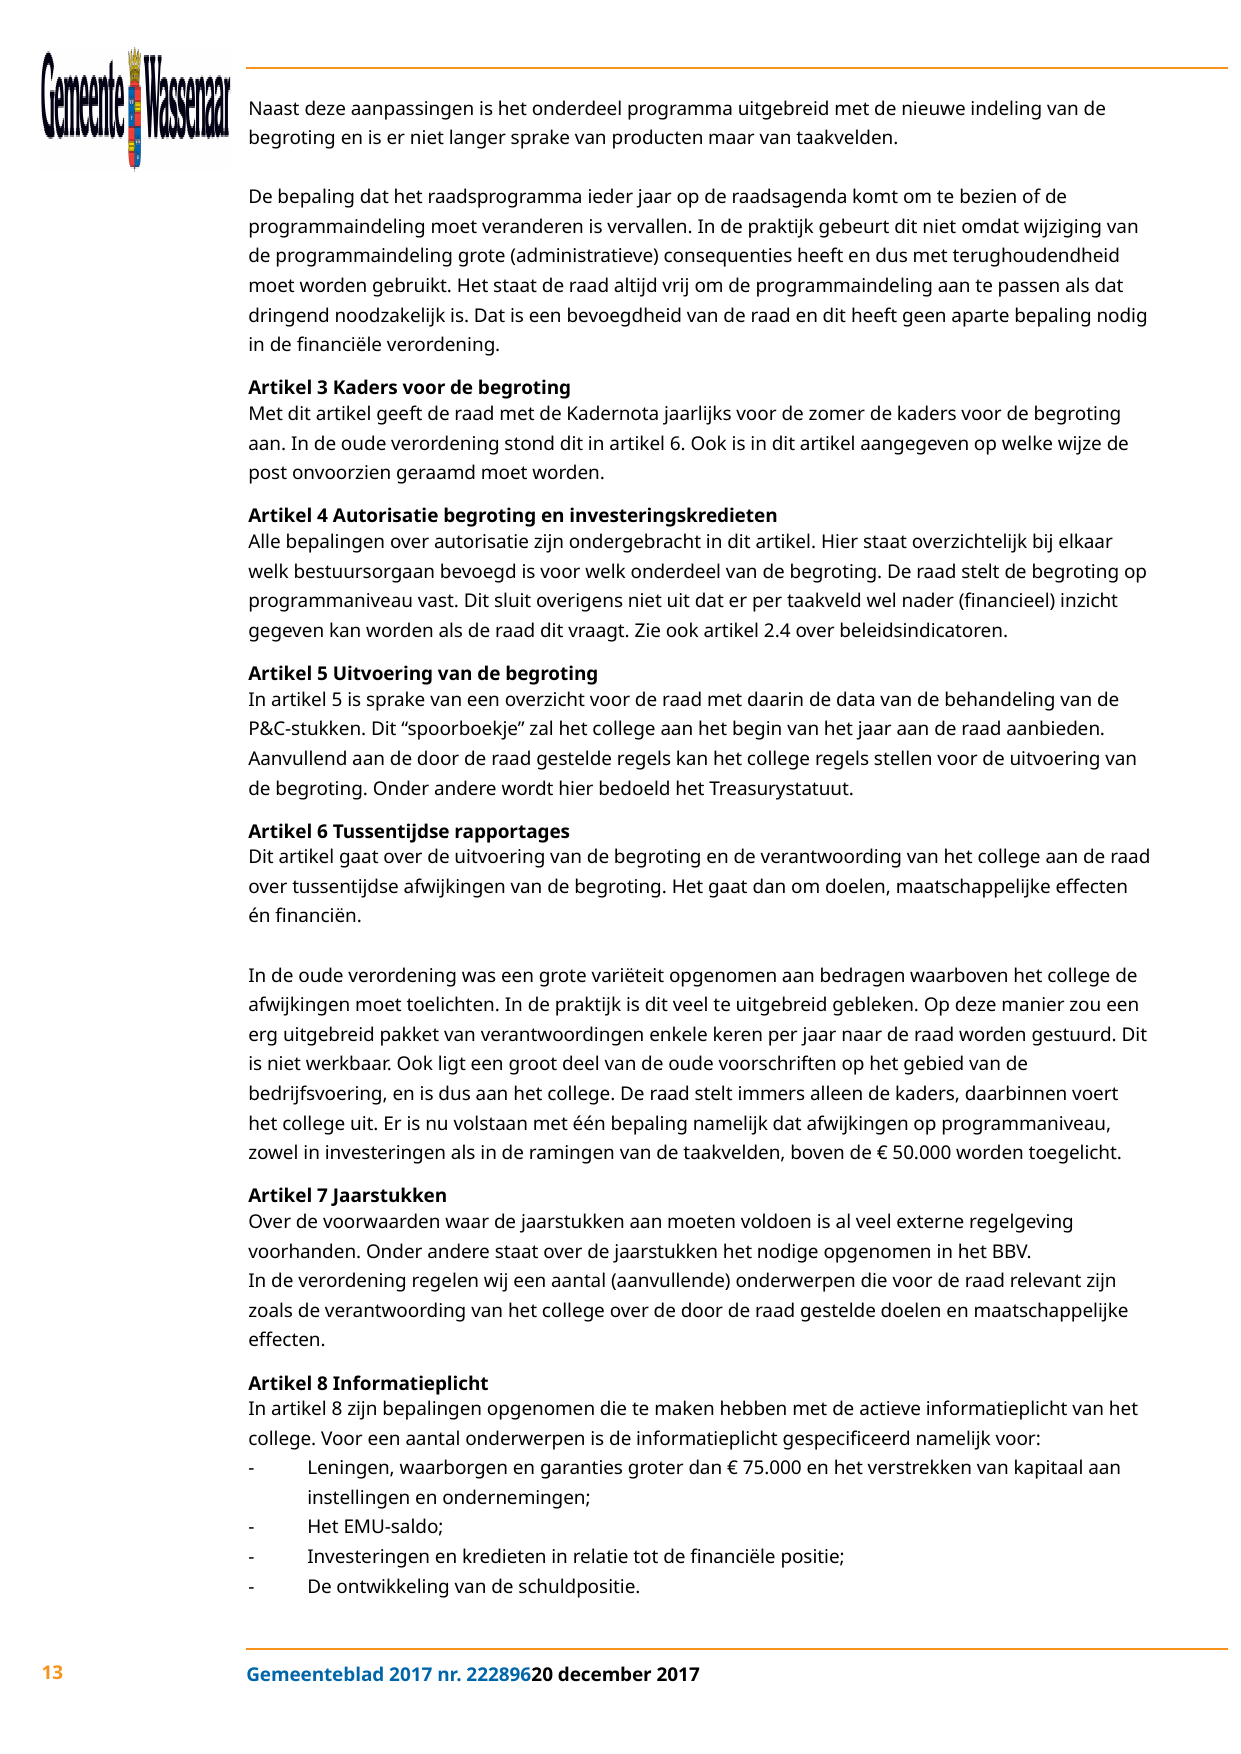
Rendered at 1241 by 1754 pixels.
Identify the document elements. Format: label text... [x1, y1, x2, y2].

text Artikel 3 Kaders voor de begroting [248, 374, 1152, 400]
text Dit artikel gaat over de uitvoering van de begroting en de verantwoording van het college aan de raad over tussentijdse afwijkingen van de begroting. Het gaat dan om doelen, maatschappelijke effecten én financiën. [248, 843, 1152, 928]
list De ontwikkeling van de schuldpositie. [248, 1573, 1152, 1599]
text Artikel 8 Informatieplicht [248, 1370, 1152, 1395]
text De bepaling dat het raadsprogramma ieder jaar op de raadsagenda komt om te bezien of de programmaindeling moet veranderen is vervallen. In de praktijk gebeurt dit niet omdat wijziging van de programmaindeling grote (administratieve) consequenties heeft en dus met terughoudendheid moet worden gebruikt. Het staat de raad altijd vrij om de programmaindeling aan te passen als dat dringend noodzakelijk is. Dat is een bevoegdheid van de raad en dit heeft geen aparte bepaling nodig in de financiële verordening. [248, 183, 1152, 357]
text In de verordening regelen wij een aantal (aanvullende) onderwerpen die voor de raad relevant zijn zoals de verantwoording van het college over de door de raad gestelde doelen en maatschappelijke effecten. [248, 1267, 1152, 1352]
text Artikel 4 Autorisatie begroting en investeringskredieten [248, 503, 1152, 528]
text Met dit artikel geeft de raad met de Kadernota jaarlijks voor de zomer de kaders voor de begroting aan. In de oude verordening stond dit in artikel 6. Ook is in dit artikel aangegeven op welke wijze de post onvoorzien geraamd moet worden. [248, 400, 1152, 485]
text Artikel 7 Jaarstukken [248, 1182, 1152, 1208]
text Artikel 6 Tussentijdse rapportages [248, 818, 1152, 843]
picture [41, 47, 231, 172]
text In artikel 5 is sprake van een overzicht voor de raad met daarin de data van de behandeling van de P&C-stukken. Dit “spoorboekje” zal het college aan het begin van het jaar aan de raad aanbieden. [248, 686, 1152, 741]
text Aanvullend aan de door de raad gestelde regels kan het college regels stellen voor de uitvoering van de begroting. Onder andere wordt hier bedoeld het Treasurystatuut. [248, 745, 1152, 800]
text In de oude verordening was een grote variëteit opgenomen aan bedragen waarboven het college de afwijkingen moet toelichten. In de praktijk is dit veel te uitgebreid gebleken. Op deze manier zou een erg uitgebreid pakket van verantwoordingen enkele keren per jaar naar de raad worden gestuurd. Dit is niet werkbaar. Ook ligt een groot deel van de oude voorschriften op het gebied van de bedrijfsvoering, en is dus aan het college. De raad stelt immers alleen de kaders, daarbinnen voert het college uit. Er is nu volstaan met één bepaling namelijk dat afwijkingen op programmaniveau, zowel in investeringen als in de ramingen van de taakvelden, boven de € 50.000 worden toegelicht. [248, 962, 1152, 1165]
text Alle bepalingen over autorisatie zijn ondergebracht in dit artikel. Hier staat overzichtelijk bij elkaar welk bestuursorgaan bevoegd is voor welk onderdeel van de begroting. De raad stelt de begroting op programmaniveau vast. Dit sluit overigens niet uit dat er per taakveld wel nader (financieel) inzicht gegeven kan worden als de raad dit vraagt. Zie ook artikel 2.4 over beleidsindicatoren. [248, 528, 1152, 643]
text Artikel 5 Uitvoering van de begroting [248, 660, 1152, 686]
text Naast deze aanpassingen is het onderdeel programma uitgebreid met de nieuwe indeling van de begroting en is er niet langer sprake van producten maar van taakvelden. [248, 95, 1152, 150]
list Leningen, waarborgen en garanties groter dan € 75.000 en het verstrekken van kapitaal aan instellingen en ondernemingen; [248, 1454, 1152, 1510]
list Het EMU-saldo; [248, 1514, 1152, 1539]
list Investeringen en kredieten in relatie tot de financiële positie; [248, 1543, 1152, 1569]
text In artikel 8 zijn bepalingen opgenomen die te maken hebben met de actieve informatieplicht van het college. Voor een aantal onderwerpen is de informatieplicht gespecificeerd namelijk voor: [248, 1395, 1152, 1451]
text Over de voorwaarden waar de jaarstukken aan moeten voldoen is al veel externe regelgeving voorhanden. Onder andere staat over de jaarstukken het nodige opgenomen in het BBV. [248, 1208, 1152, 1263]
